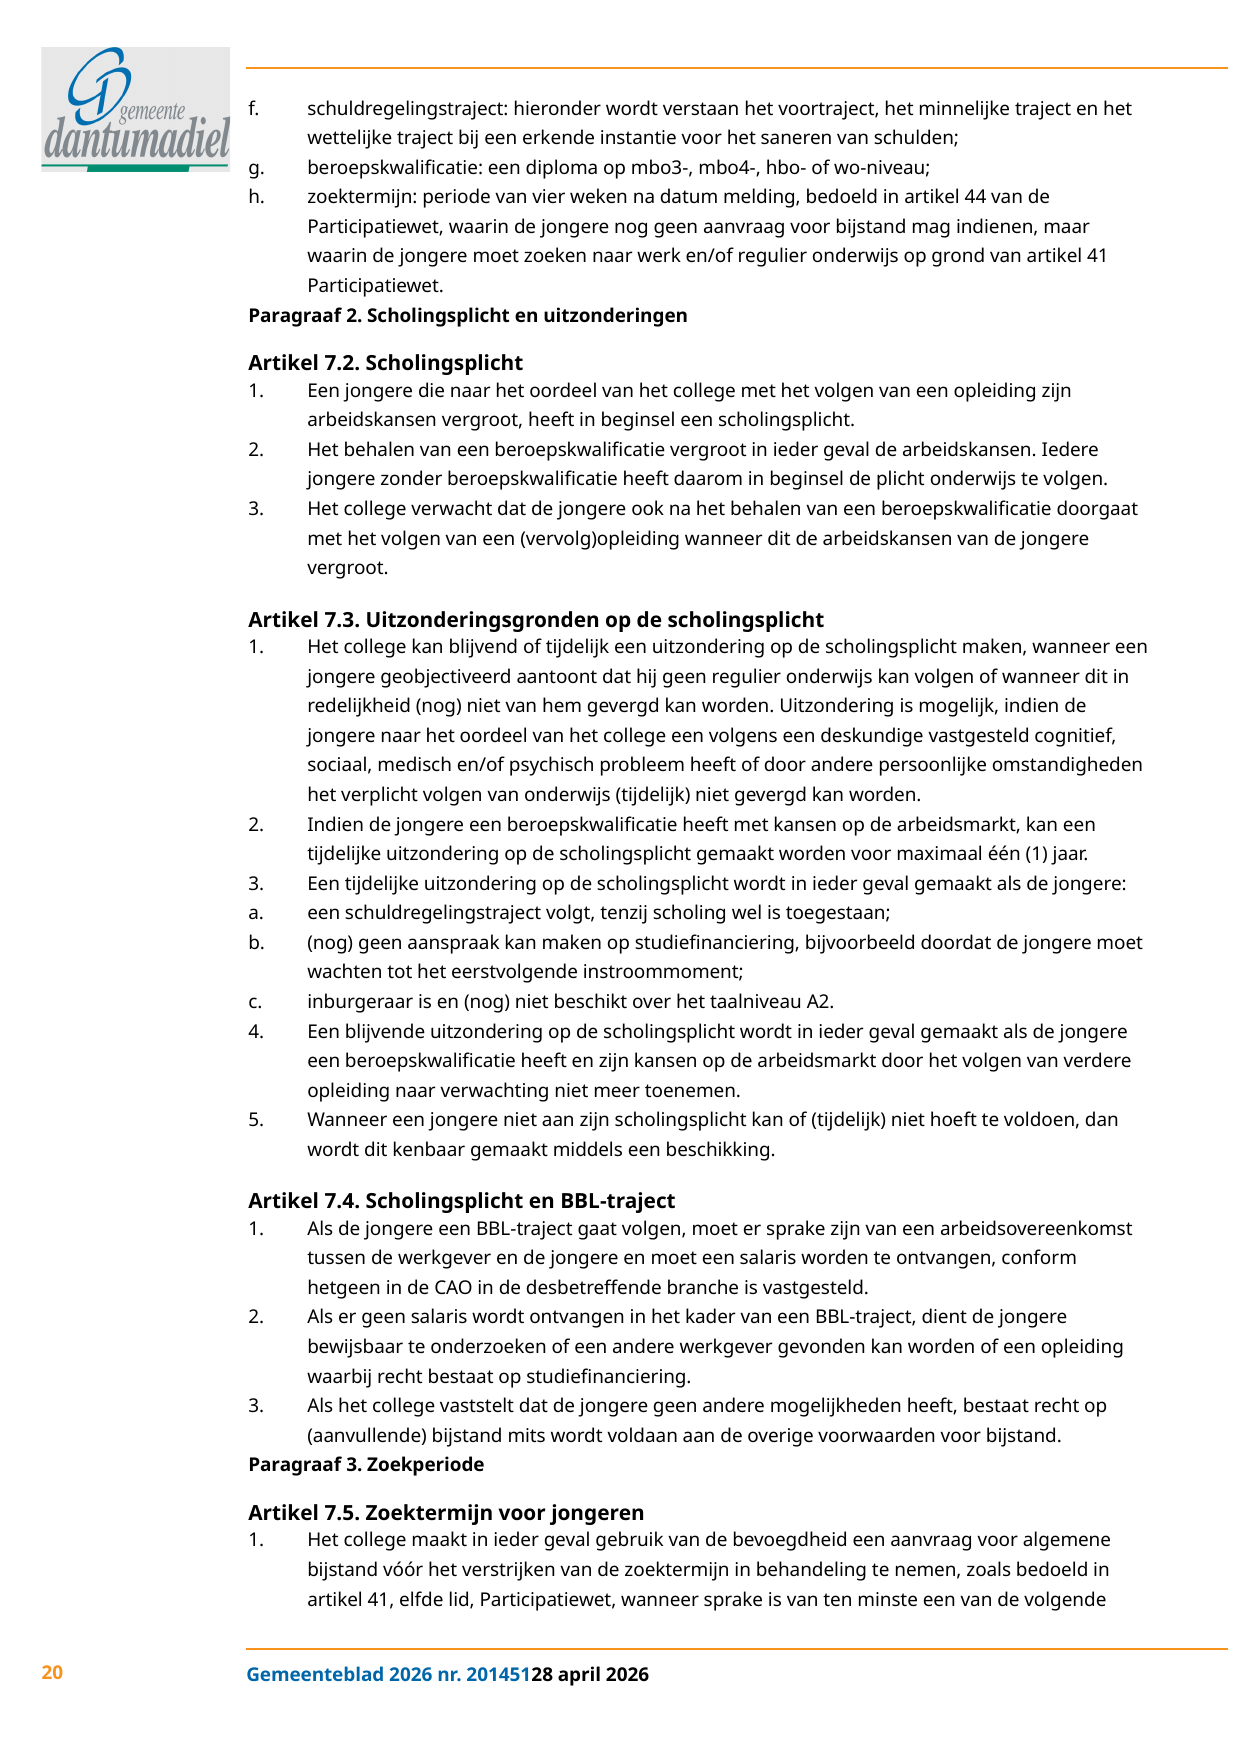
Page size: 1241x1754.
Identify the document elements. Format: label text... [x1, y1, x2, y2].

list een schuldregelingstraject volgt, tenzij scholing wel is toegestaan; [248, 899, 1152, 925]
list Het college verwacht dat de jongere ook na het behalen van een beroepskwalificatie doorgaat met het volgen van een (vervolg)opleiding wanneer dit de arbeidskansen van de jongere vergroot. [248, 495, 1152, 580]
list Een jongere die naar het oordeel van het college met het volgen van een opleiding zijn arbeidskansen vergroot, heeft in beginsel een scholingsplicht. [248, 377, 1152, 432]
list Indien de jongere een beroepskwalificatie heeft met kansen op de arbeidsmarkt, kan een tijdelijke uitzondering op de scholingsplicht gemaakt worden voor maximaal één (1) jaar. [248, 811, 1152, 866]
list Een tijdelijke uitzondering op de scholingsplicht wordt in ieder geval gemaakt als de jongere: [248, 870, 1152, 896]
text Artikel 7.3. Uitzonderingsgronden op de scholingsplicht [248, 605, 1152, 633]
list zoektermijn: periode van vier weken na datum melding, bedoeld in artikel 44 van de Participatiewet, waarin de jongere nog geen aanvraag voor bijstand mag indienen, maar waarin de jongere moet zoeken naar werk en/of regulier onderwijs op grond van artikel 41 Participatiewet. [248, 183, 1152, 298]
list (nog) geen aanspraak kan maken op studiefinanciering, bijvoorbeeld doordat de jongere moet wachten tot het eerstvolgende instroommoment; [248, 929, 1152, 984]
text Artikel 7.4. Scholingsplicht en BBL-traject [248, 1187, 1152, 1215]
list Als het college vaststelt dat de jongere geen andere mogelijkheden heeft, bestaat recht op (aanvullende) bijstand mits wordt voldaan aan de overige voorwaarden voor bijstand. [248, 1392, 1152, 1448]
list Een blijvende uitzondering op de scholingsplicht wordt in ieder geval gemaakt als de jongere een beroepskwalificatie heeft en zijn kansen op de arbeidsmarkt door het volgen van verdere opleiding naar verwachting niet meer toenemen. [248, 1018, 1152, 1103]
picture [41, 47, 231, 172]
list Als de jongere een BBL-traject gaat volgen, moet er sprake zijn van een arbeidsovereenkomst tussen de werkgever en de jongere en moet een salaris worden te ontvangen, conform hetgeen in de CAO in de desbetreffende branche is vastgesteld. [248, 1215, 1152, 1300]
text Paragraaf 2. Scholingsplicht en uitzonderingen [248, 302, 1152, 328]
list Als er geen salaris wordt ontvangen in het kader van een BBL-traject, dient de jongere bewijsbaar te onderzoeken of een andere werkgever gevonden kan worden of een opleiding waarbij recht bestaat op studiefinanciering. [248, 1304, 1152, 1389]
list Het college kan blijvend of tijdelijk een uitzondering op de scholingsplicht maken, wanneer een jongere geobjectiveerd aantoont dat hij geen regulier onderwijs kan volgen of wanneer dit in redelijkheid (nog) niet van hem gevergd kan worden. Uitzondering is mogelijk, indien de jongere naar het oordeel van het college een volgens een deskundige vastgesteld cognitief, sociaal, medisch en/of psychisch probleem heeft of door andere persoonlijke omstandigheden het verplicht volgen van onderwijs (tijdelijk) niet gevergd kan worden. [248, 633, 1152, 807]
text Artikel 7.5. Zoektermijn voor jongeren [248, 1498, 1152, 1527]
list schuldregelingstraject: hieronder wordt verstaan het voortraject, het minnelijke traject en het wettelijke traject bij een erkende instantie voor het saneren van schulden; [248, 95, 1152, 150]
list Het college maakt in ieder geval gebruik van de bevoegdheid een aanvraag voor algemene bijstand vóór het verstrijken van de zoektermijn in behandeling te nemen, zoals bedoeld in artikel 41, elfde lid, Participatiewet, wanneer sprake is van ten minste een van de volgende [248, 1527, 1152, 1612]
text Paragraaf 3. Zoekperiode [248, 1452, 1152, 1477]
list beroepskwalificatie: een diploma op mbo3-, mbo4-, hbo- of wo-niveau; [248, 154, 1152, 180]
list Het behalen van een beroepskwalificatie vergroot in ieder geval de arbeidskansen. Iedere jongere zonder beroepskwalificatie heeft daarom in beginsel de plicht onderwijs te volgen. [248, 436, 1152, 491]
text Artikel 7.2. Scholingsplicht [248, 348, 1152, 377]
list inburgeraar is en (nog) niet beschikt over het taalniveau A2. [248, 988, 1152, 1014]
list Wanneer een jongere niet aan zijn scholingsplicht kan of (tijdelijk) niet hoeft te voldoen, dan wordt dit kenbaar gemaakt middels een beschikking. [248, 1107, 1152, 1162]
